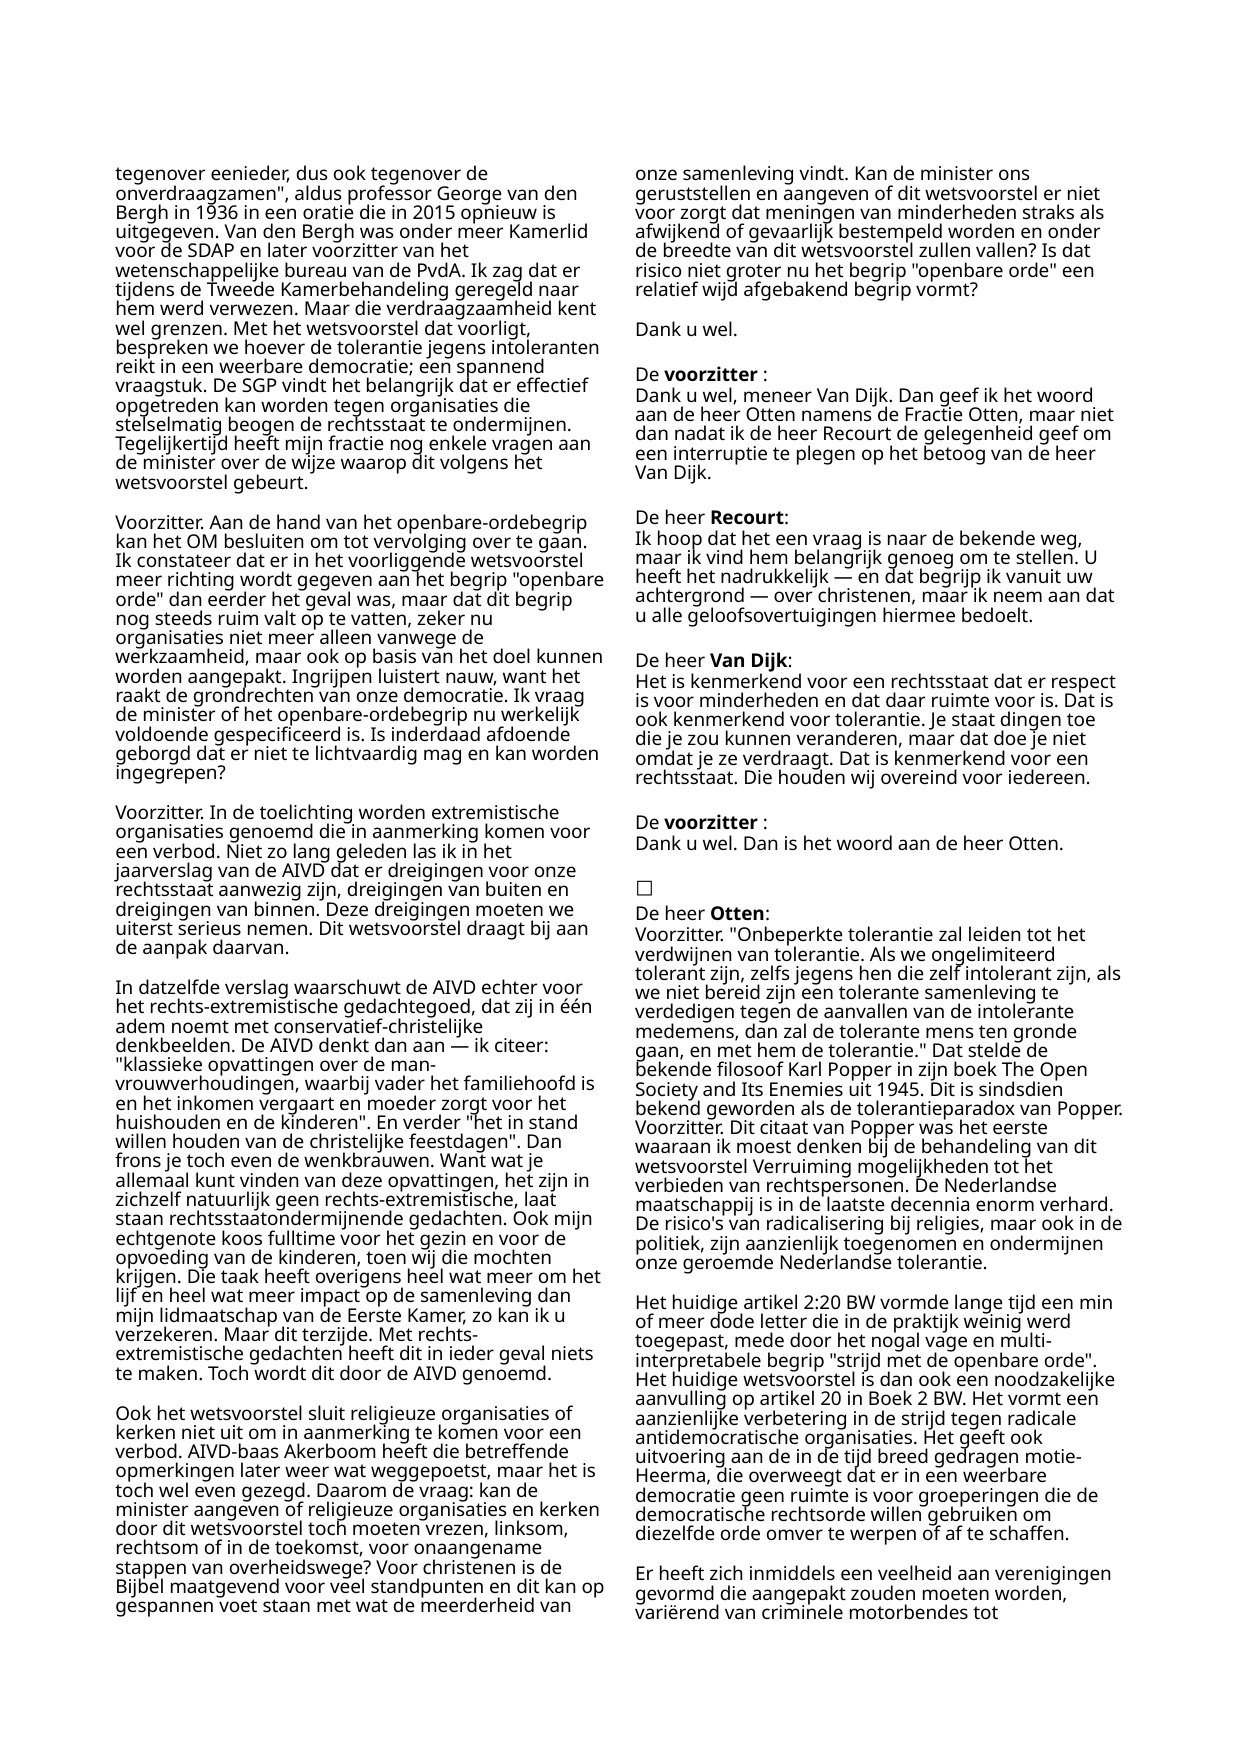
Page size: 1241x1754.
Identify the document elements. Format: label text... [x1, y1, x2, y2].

text In datzelfde verslag waarschuwt de AIVD echter voor het rechts-extremistische gedachtegoed, dat zij in één adem noemt met conservatief-christelijke denkbeelden. De AIVD denkt dan aan — ik citeer: "klassieke opvattingen over de man-vrouwverhoudingen, waarbij vader het familiehoofd is en het inkomen vergaart en moeder zorgt voor het huishouden en de kinderen". En verder "het in stand willen houden van de christelijke feestdagen". Dan frons je toch even de wenkbrauwen. Want wat je allemaal kunt vinden van deze opvattingen, het zijn in zichzelf natuurlijk geen rechts-extremistische, laat staan rechtsstaatondermijnende gedachten. Ook mijn echtgenote koos fulltime voor het gezin en voor de opvoeding van de kinderen, toen wij die mochten krijgen. Die taak heeft overigens heel wat meer om het lijf en heel wat meer impact op de samenleving dan mijn lidmaatschap van de Eerste Kamer, zo kan ik u verzekeren. Maar dit terzijde. Met rechts-extremistische gedachten heeft dit in ieder geval niets te maken. Toch wordt dit door de AIVD genoemd. [115, 979, 605, 1384]
text Dank u wel, meneer Van Dijk. Dan geef ik het woord aan de heer Otten namens de Fractie Otten, maar niet dan nadat ik de heer Recourt de gelegenheid geef om een interruptie te plegen op het betoog van de heer Van Dijk. [635, 387, 1125, 483]
text Voorzitter. In de toelichting worden extremistische organisaties genoemd die in aanmerking komen voor een verbod. Niet zo lang geleden las ik in het jaarverslag van de AIVD dat er dreigingen voor onze rechtsstaat aanwezig zijn, dreigingen van buiten en dreigingen van binnen. Deze dreigingen moeten we uiterst serieus nemen. Dit wetsvoorstel draagt bij aan de aanpak daarvan. [115, 804, 605, 958]
text tegenover eenieder, dus ook tegenover de onverdraagzamen", aldus professor George van den Bergh in 1936 in een oratie die in 2015 opnieuw is uitgegeven. Van den Bergh was onder meer Kamerlid voor de SDAP en later voorzitter van het wetenschappelijke bureau van de PvdA. Ik zag dat er tijdens de Tweede Kamerbehandeling geregeld naar hem werd verwezen. Maar die verdraagzaamheid kent wel grenzen. Met het wetsvoorstel dat voorligt, bespreken we hoever de tolerantie jegens intoleranten reikt in een weerbare democratie; een spannend vraagstuk. De SGP vindt het belangrijk dat er effectief opgetreden kan worden tegen organisaties die stelselmatig beogen de rechtsstaat te ondermijnen. Tegelijkertijd heeft mijn fractie nog enkele vragen aan de minister over de wijze waarop dit volgens het wetsvoorstel gebeurt. [115, 165, 605, 493]
text Voorzitter. "Onbeperkte tolerantie zal leiden tot het verdwijnen van tolerantie. Als we ongelimiteerd tolerant zijn, zelfs jegens hen die zelf intolerant zijn, als we niet bereid zijn een tolerante samenleving te verdedigen tegen de aanvallen van de intolerante medemens, dan zal de tolerante mens ten gronde gaan, en met hem de tolerantie." Dat stelde de bekende filosoof Karl Popper in zijn boek The Open Society and Its Enemies uit 1945. Dit is sindsdien bekend geworden als de tolerantieparadox van Popper. Voorzitter. Dit citaat van Popper was het eerste waaraan ik moest denken bij de behandeling van dit wetsvoorstel Verruiming mogelijkheden tot het verbieden van rechtspersonen. De Nederlandse maatschappij is in de laatste decennia enorm verhard. De risico's van radicalisering bij religies, maar ook in de politiek, zijn aanzienlijk toegenomen en ondermijnen onze geroemde Nederlandse tolerantie. [635, 926, 1125, 1273]
text De voorzitter : [635, 361, 1125, 387]
text Het is kenmerkend voor een rechtsstaat dat er respect is voor minderheden en dat daar ruimte voor is. Dat is ook kenmerkend voor tolerantie. Je staat dingen toe die je zou kunnen veranderen, maar dat doe je niet omdat je ze verdraagt. Dat is kenmerkend voor een rechtsstaat. Die houden wij overeind voor iedereen. [635, 673, 1125, 788]
text Dank u wel. [635, 321, 1125, 340]
text De voorzitter : [635, 809, 1125, 835]
text De heer Recourt: [635, 504, 1125, 530]
text Dank u wel. Dan is het woord aan de heer Otten. [635, 835, 1125, 854]
text Voorzitter. Aan de hand van het openbare-ordebegrip kan het OM besluiten om tot vervolging over te gaan. Ik constateer dat er in het voorliggende wetsvoorstel meer richting wordt gegeven aan het begrip "openbare orde" dan eerder het geval was, maar dat dit begrip nog steeds ruim valt op te vatten, zeker nu organisaties niet meer alleen vanwege de werkzaamheid, maar ook op basis van het doel kunnen worden aangepakt. Ingrijpen luistert nauw, want het raakt de grondrechten van onze democratie. Ik vraag de minister of het openbare-ordebegrip nu werkelijk voldoende gespecificeerd is. Is inderdaad afdoende geborgd dat er niet te lichtvaardig mag en kan worden ingegrepen? [115, 514, 605, 783]
text Ook het wetsvoorstel sluit religieuze organisaties of kerken niet uit om in aanmerking te komen voor een verbod. AIVD-baas Akerboom heeft die betreffende opmerkingen later weer wat weggepoetst, maar het is toch wel even gezegd. Daarom de vraag: kan de minister aangeven of religieuze organisaties en kerken door dit wetsvoorstel toch moeten vrezen, linksom, rechtsom of in de toekomst, voor onaangename stappen van overheidswege? Voor christenen is de Bijbel maatgevend voor veel standpunten en dit kan op gespannen voet staan met wat de meerderheid van [115, 1404, 605, 1616]
text Ik hoop dat het een vraag is naar de bekende weg, maar ik vind hem belangrijk genoeg om te stellen. U heeft het nadrukkelijk — en dat begrijp ik vanuit uw achtergrond — over christenen, maar ik neem aan dat u alle geloofsovertuigingen hiermee bedoelt. [635, 530, 1125, 626]
text De heer Van Dijk: [635, 647, 1125, 673]
text ⬜ [635, 875, 1125, 901]
text onze samenleving vindt. Kan de minister ons geruststellen en aangeven of dit wetsvoorstel er niet voor zorgt dat meningen van minderheden straks als afwijkend of gevaarlijk bestempeld worden en onder de breedte van dit wetsvoorstel zullen vallen? Is dat risico niet groter nu het begrip "openbare orde" een relatief wijd afgebakend begrip vormt? [635, 165, 1125, 300]
text De heer Otten: [635, 901, 1125, 926]
text Het huidige artikel 2:20 BW vormde lange tijd een min of meer dode letter die in de praktijk weinig werd toegepast, mede door het nogal vage en multi-interpretabele begrip "strijd met de openbare orde". Het huidige wetsvoorstel is dan ook een noodzakelijke aanvulling op artikel 20 in Boek 2 BW. Het vormt een aanzienlijke verbetering in de strijd tegen radicale antidemocratische organisaties. Het geeft ook uitvoering aan de in de tijd breed gedragen motie-Heerma, die overweegt dat er in een weerbare democratie geen ruimte is voor groeperingen die de democratische rechtsorde willen gebruiken om diezelfde orde omver te werpen of af te schaffen. [635, 1294, 1125, 1544]
text Er heeft zich inmiddels een veelheid aan verenigingen gevormd die aangepakt zouden moeten worden, variërend van criminele motorbendes tot [635, 1565, 1125, 1623]
